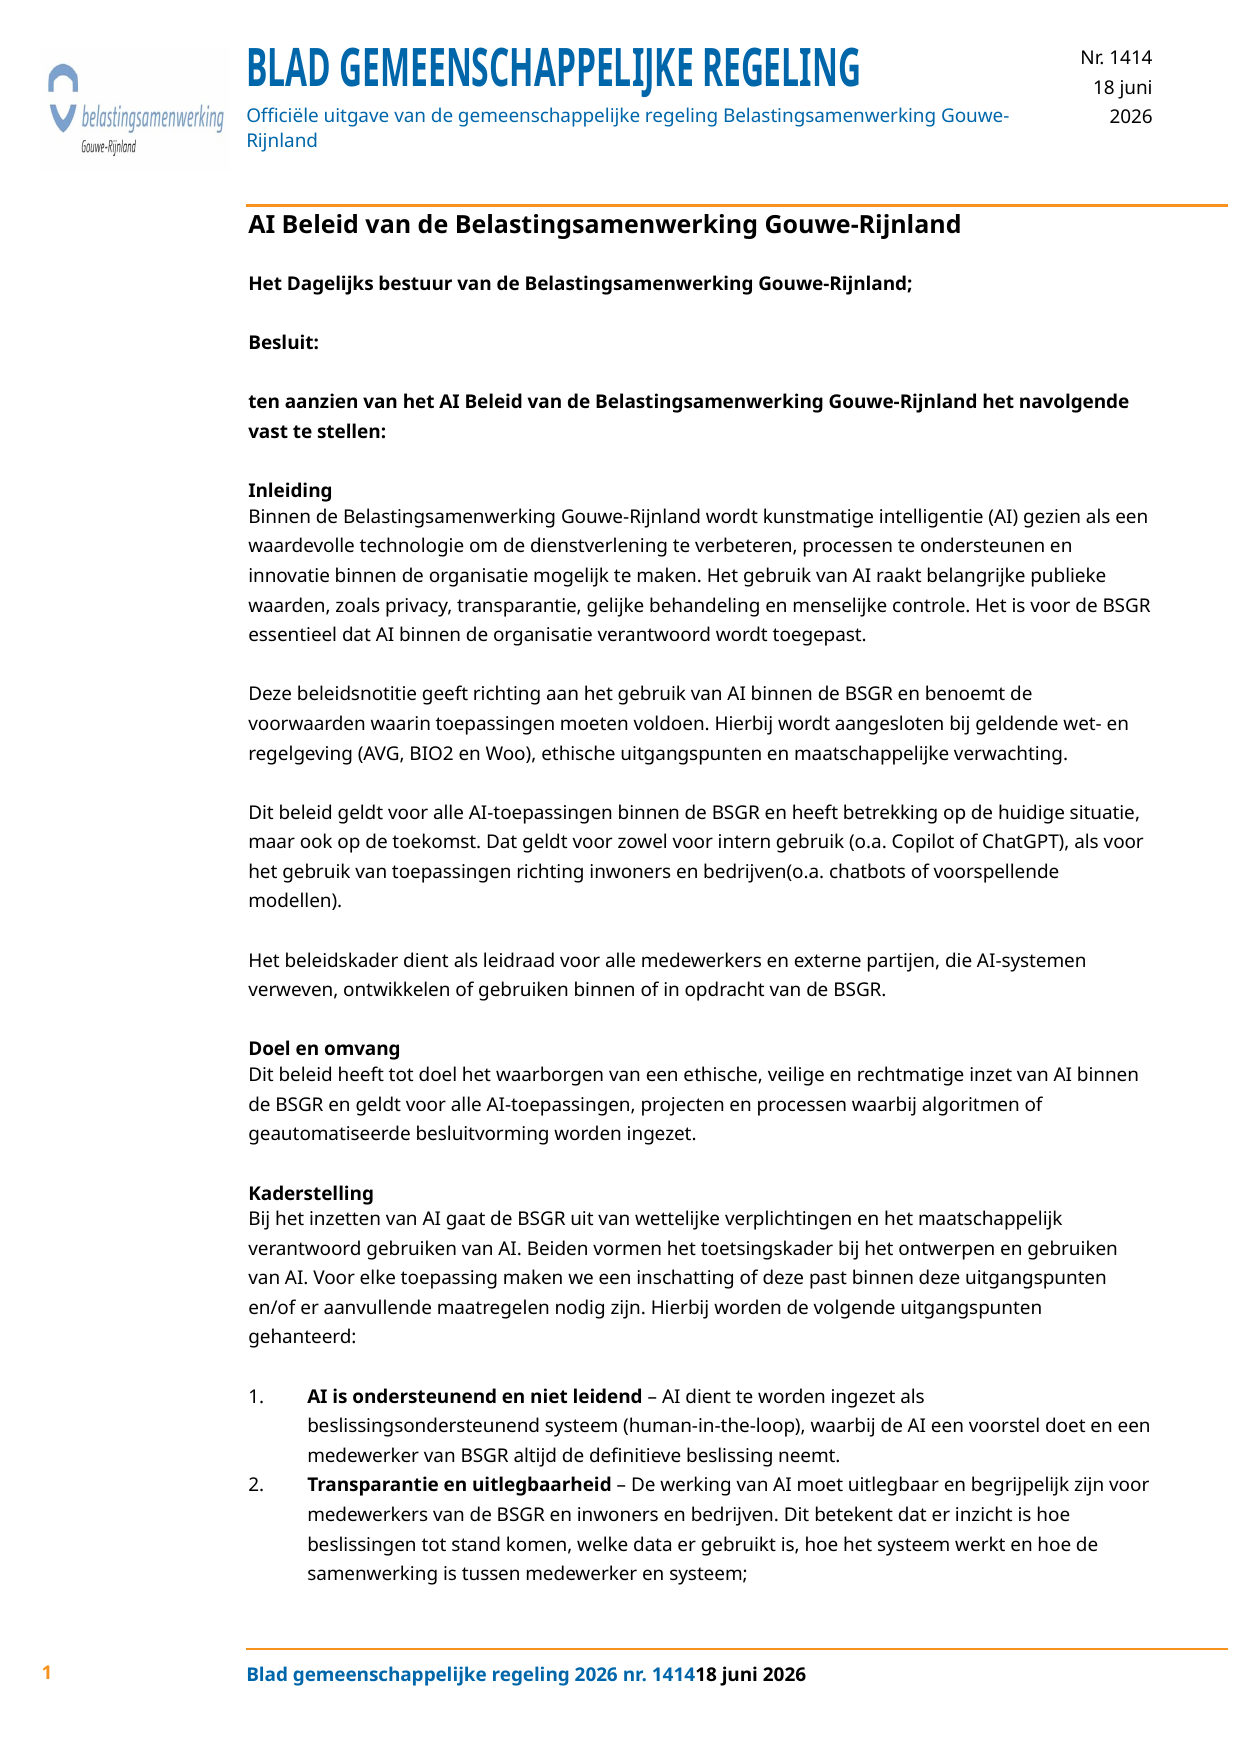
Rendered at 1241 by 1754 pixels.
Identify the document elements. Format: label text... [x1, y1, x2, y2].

text Doel en omvang [248, 1036, 1152, 1061]
text Binnen de Belastingsamenwerking Gouwe-Rijnland wordt kunstmatige intelligentie (AI) gezien als een waardevolle technologie om de dienstverlening te verbeteren, processen te ondersteunen en innovatie binnen de organisatie mogelijk te maken. Het gebruik van AI raakt belangrijke publieke waarden, zoals privacy, transparantie, gelijke behandeling en menselijke controle. Het is voor de BSGR essentieel dat AI binnen de organisatie verantwoord wordt toegepast. [248, 503, 1152, 647]
text Deze beleidsnotitie geeft richting aan het gebruik van AI binnen de BSGR en benoemt de voorwaarden waarin toepassingen moeten voldoen. Hierbij wordt aangesloten bij geldende wet- en regelgeving (AVG, BIO2 en Woo), ethische uitgangspunten en maatschappelijke verwachting. [248, 681, 1152, 766]
text ten aanzien van het AI Beleid van de Belastingsamenwerking Gouwe-Rijnland het navolgende vast te stellen: [248, 389, 1152, 444]
picture [41, 47, 231, 172]
text Dit beleid heeft tot doel het waarborgen van een ethische, veilige en rechtmatige inzet van AI binnen de BSGR en geldt voor alle AI-toepassingen, projecten en processen waarbij algoritmen of geautomatiseerde besluitvorming worden ingezet. [248, 1061, 1152, 1146]
text AI Beleid van de Belastingsamenwerking Gouwe-Rijnland [248, 207, 1152, 241]
text Het beleidskader dient als leidraad voor alle medewerkers en externe partijen, die AI-systemen verweven, ontwikkelen of gebruiken binnen of in opdracht van de BSGR. [248, 947, 1152, 1002]
list AI is ondersteunend en niet leidend – AI dient te worden ingezet als beslissingsondersteunend systeem (human-in-the-loop), waarbij de AI een voorstel doet en een medewerker van BSGR altijd de definitieve beslissing neemt. [248, 1383, 1152, 1468]
text Bij het inzetten van AI gaat de BSGR uit van wettelijke verplichtingen en het maatschappelijk verantwoord gebruiken van AI. Beiden vormen het toetsingskader bij het ontwerpen en gebruiken van AI. Voor elke toepassing maken we een inschatting of deze past binnen deze uitgangspunten en/of er aanvullende maatregelen nodig zijn. Hierbij worden de volgende uitgangspunten gehanteerd: [248, 1205, 1152, 1349]
text Het Dagelijks bestuur van de Belastingsamenwerking Gouwe-Rijnland; [248, 270, 1152, 296]
text Inleiding [248, 477, 1152, 503]
text Kaderstelling [248, 1180, 1152, 1205]
text Dit beleid geldt voor alle AI-toepassingen binnen de BSGR en heeft betrekking op de huidige situatie, maar ook op de toekomst. Dat geldt voor zowel voor intern gebruik (o.a. Copilot of ChatGPT), als voor het gebruik van toepassingen richting inwoners en bedrijven(o.a. chatbots of voorspellende modellen). [248, 799, 1152, 913]
list Transparantie en uitlegbaarheid – De werking van AI moet uitlegbaar en begrijpelijk zijn voor medewerkers van de BSGR en inwoners en bedrijven. Dit betekent dat er inzicht is hoe beslissingen tot stand komen, welke data er gebruikt is, hoe het systeem werkt en hoe de samenwerking is tussen medewerker en systeem; [248, 1472, 1152, 1586]
text Besluit: [248, 329, 1152, 355]
